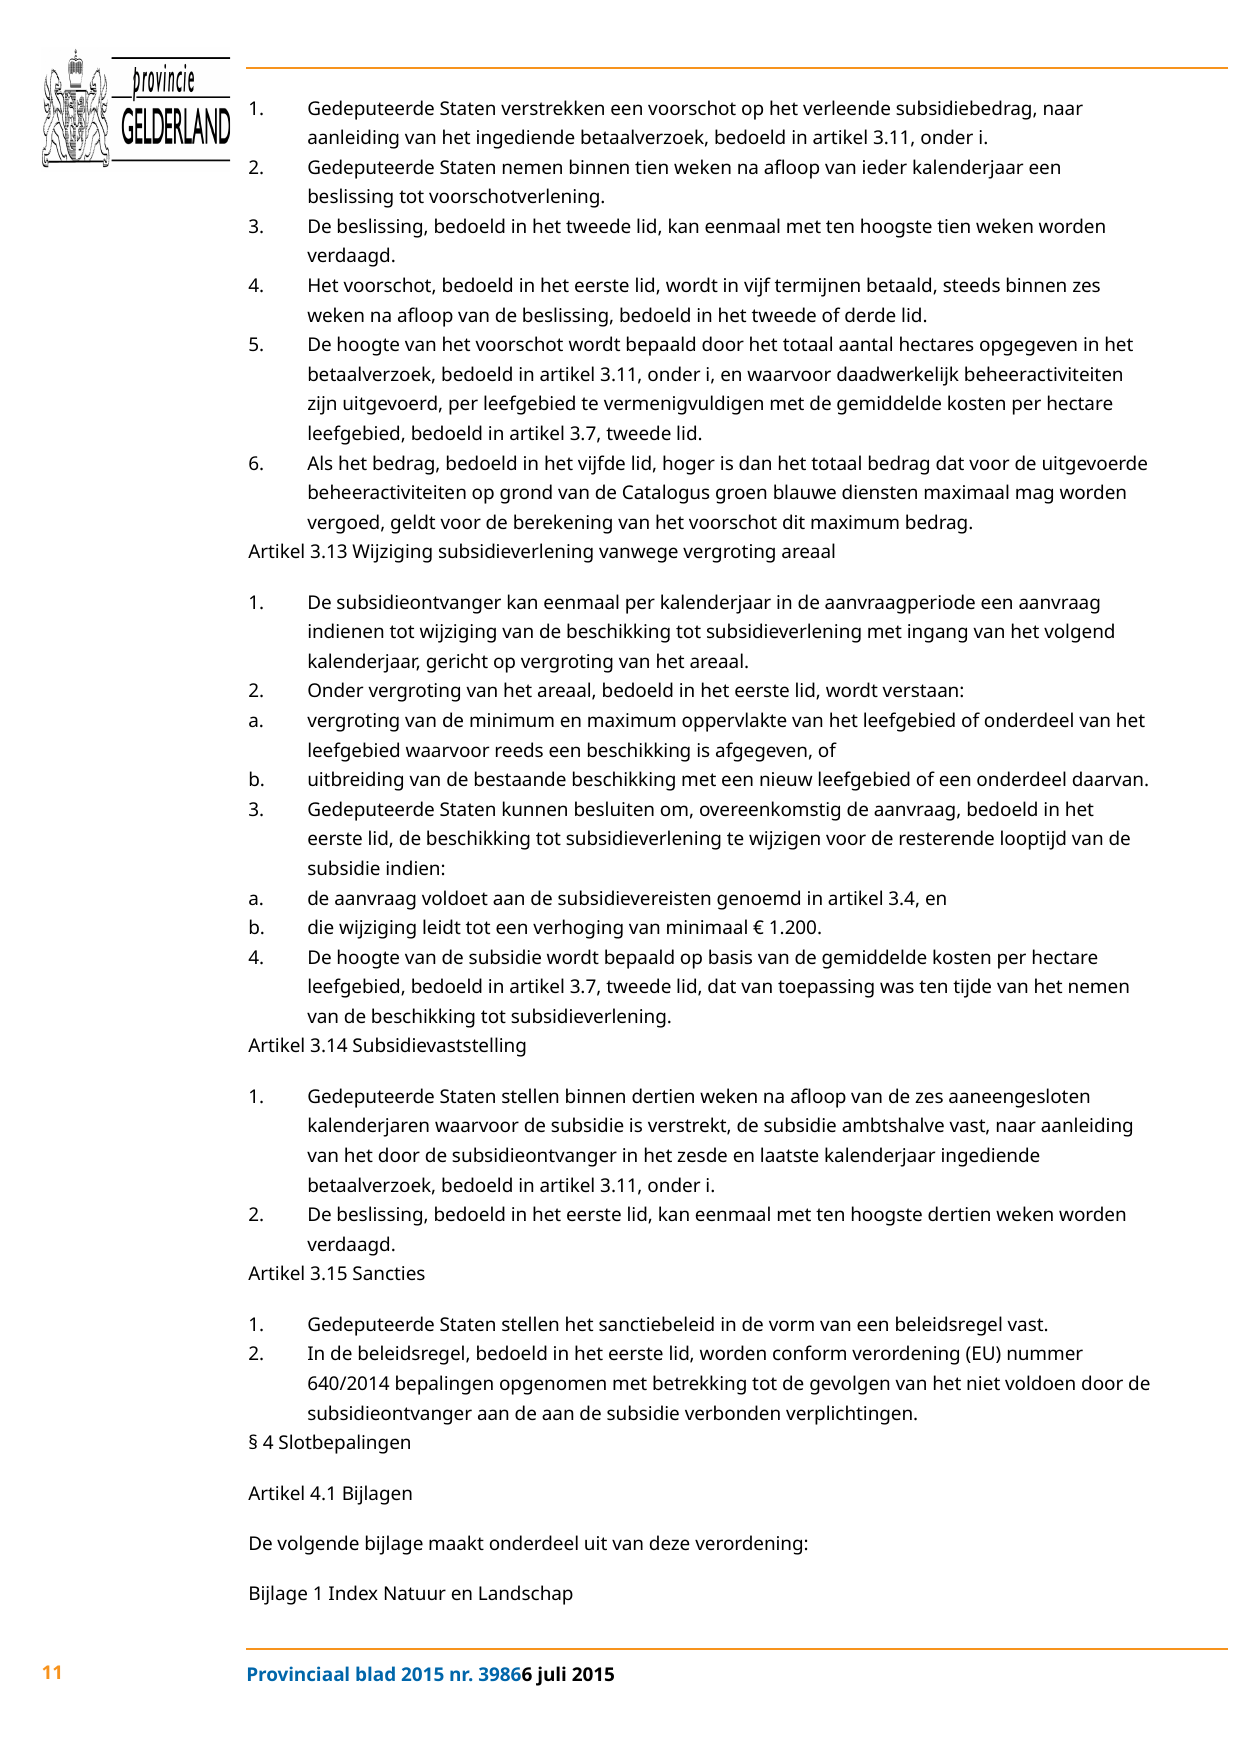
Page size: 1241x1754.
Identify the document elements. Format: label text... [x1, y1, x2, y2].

text Artikel 4.1 Bijlagen [248, 1480, 1152, 1506]
list Gedeputeerde Staten kunnen besluiten om, overeenkomstig de aanvraag, bedoeld in het eerste lid, de beschikking tot subsidieverlening te wijzigen voor de resterende looptijd van de subsidie indien: [248, 796, 1152, 881]
picture [41, 47, 231, 172]
list Gedeputeerde Staten nemen binnen tien weken na afloop van ieder kalenderjaar een beslissing tot voorschotverlening. [248, 154, 1152, 209]
text Artikel 3.14 Subsidievaststelling [248, 1033, 1152, 1058]
text Artikel 3.15 Sancties [248, 1261, 1152, 1286]
list Gedeputeerde Staten stellen binnen dertien weken na afloop van de zes aaneengesloten kalenderjaren waarvoor de subsidie is verstrekt, de subsidie ambtshalve vast, naar aanleiding van het door de subsidieontvanger in het zesde en laatste kalenderjaar ingediende betaalverzoek, bedoeld in artikel 3.11, onder i. [248, 1083, 1152, 1198]
text Bijlage 1 Index Natuur en Landschap [248, 1581, 1152, 1606]
list In de beleidsregel, bedoeld in het eerste lid, worden conform verordening (EU) nummer 640/2014 bepalingen opgenomen met betrekking tot de gevolgen van het niet voldoen door de subsidieontvanger aan de aan de subsidie verbonden verplichtingen. [248, 1341, 1152, 1426]
text Artikel 3.13 Wijziging subsidieverlening vanwege vergroting areaal [248, 538, 1152, 564]
list De hoogte van de subsidie wordt bepaald op basis van de gemiddelde kosten per hectare leefgebied, bedoeld in artikel 3.7, tweede lid, dat van toepassing was ten tijde van het nemen van de beschikking tot subsidieverlening. [248, 944, 1152, 1029]
list de aanvraag voldoet aan de subsidievereisten genoemd in artikel 3.4, en [248, 885, 1152, 911]
list De subsidieontvanger kan eenmaal per kalenderjaar in de aanvraagperiode een aanvraag indienen tot wijziging van de beschikking tot subsidieverlening met ingang van het volgend kalenderjaar, gericht op vergroting van het areaal. [248, 589, 1152, 674]
list De hoogte van het voorschot wordt bepaald door het totaal aantal hectares opgegeven in het betaalverzoek, bedoeld in artikel 3.11, onder i, en waarvoor daadwerkelijk beheeractiviteiten zijn uitgevoerd, per leefgebied te vermenigvuldigen met de gemiddelde kosten per hectare leefgebied, bedoeld in artikel 3.7, tweede lid. [248, 331, 1152, 446]
list Gedeputeerde Staten verstrekken een voorschot op het verleende subsidiebedrag, naar aanleiding van het ingediende betaalverzoek, bedoeld in artikel 3.11, onder i. [248, 95, 1152, 150]
list Gedeputeerde Staten stellen het sanctiebeleid in de vorm van een beleidsregel vast. [248, 1311, 1152, 1337]
list Onder vergroting van het areaal, bedoeld in het eerste lid, wordt verstaan: [248, 678, 1152, 703]
list De beslissing, bedoeld in het eerste lid, kan eenmaal met ten hoogste dertien weken worden verdaagd. [248, 1201, 1152, 1257]
text § 4 Slotbepalingen [248, 1429, 1152, 1455]
text De volgende bijlage maakt onderdeel uit van deze verordening: [248, 1530, 1152, 1556]
list die wijziging leidt tot een verhoging van minimaal € 1.200. [248, 914, 1152, 940]
list uitbreiding van de bestaande beschikking met een nieuw leefgebied of een onderdeel daarvan. [248, 766, 1152, 792]
list De beslissing, bedoeld in het tweede lid, kan eenmaal met ten hoogste tien weken worden verdaagd. [248, 213, 1152, 268]
list Het voorschot, bedoeld in het eerste lid, wordt in vijf termijnen betaald, steeds binnen zes weken na afloop van de beslissing, bedoeld in het tweede of derde lid. [248, 272, 1152, 328]
list Als het bedrag, bedoeld in het vijfde lid, hoger is dan het totaal bedrag dat voor de uitgevoerde beheeractiviteiten op grond van de Catalogus groen blauwe diensten maximaal mag worden vergoed, geldt voor de berekening van het voorschot dit maximum bedrag. [248, 450, 1152, 535]
list vergroting van de minimum en maximum oppervlakte van het leefgebied of onderdeel van het leefgebied waarvoor reeds een beschikking is afgegeven, of [248, 707, 1152, 763]
